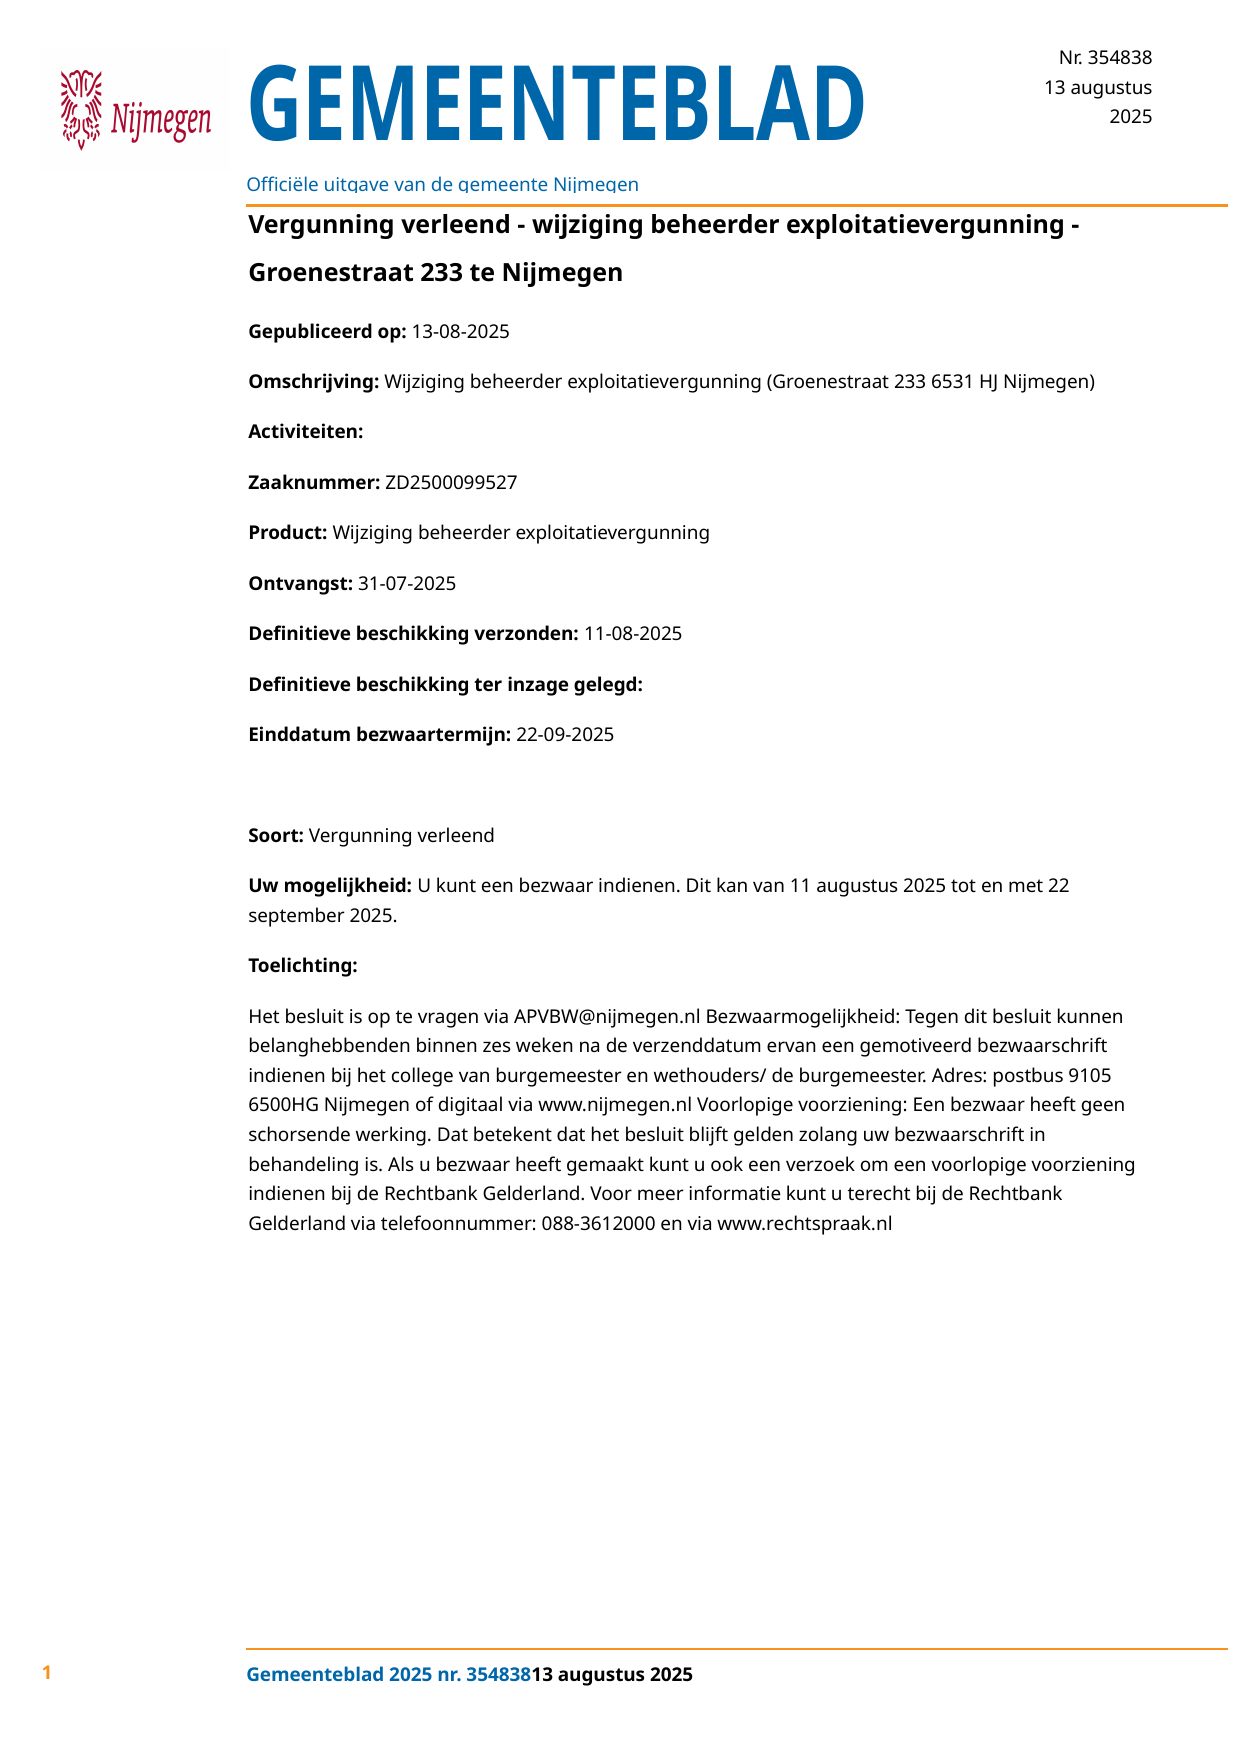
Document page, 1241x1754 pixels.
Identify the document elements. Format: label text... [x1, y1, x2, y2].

picture [41, 47, 231, 172]
text Het besluit is op te vragen via APVBW@nijmegen.nl Bezwaarmogelijkheid: Tegen dit besluit kunnen belanghebbenden binnen zes weken na de verzenddatum ervan een gemotiveerd bezwaarschrift indienen bij het college van burgemeester en wethouders/ de burgemeester. Adres: postbus 9105 6500HG Nijmegen of digitaal via www.nijmegen.nl Voorlopige voorziening: Een bezwaar heeft geen schorsende werking. Dat betekent dat het besluit blijft gelden zolang uw bezwaarschrift in behandeling is. Als u bezwaar heeft gemaakt kunt u ook een verzoek om een voorlopige voorziening indienen bij de Rechtbank Gelderland. Voor meer informatie kunt u terecht bij de Rechtbank Gelderland via telefoonnummer: 088-3612000 en via www.rechtspraak.nl [248, 1003, 1152, 1236]
text Activiteiten: [248, 419, 1152, 444]
text Definitieve beschikking verzonden: 11-08-2025 [248, 620, 1152, 646]
text Definitieve beschikking ter inzage gelegd: [248, 671, 1152, 697]
text Soort: Vergunning verleend [248, 822, 1152, 848]
text Uw mogelijkheid: U kunt een bezwaar indienen. Dit kan van 11 augustus 2025 tot en met 22 september 2025. [248, 872, 1152, 928]
text Toelichting: [248, 952, 1152, 978]
text Einddatum bezwaartermijn: 22-09-2025 [248, 721, 1152, 747]
text Zaaknummer: ZD2500099527 [248, 469, 1152, 495]
text Gepubliceerd op: 13-08-2025 [248, 318, 1152, 344]
text Ontvangst: 31-07-2025 [248, 570, 1152, 596]
text Omschrijving: Wijziging beheerder exploitatievergunning (Groenestraat 233 6531 HJ Nijmegen) [248, 368, 1152, 394]
text Product: Wijziging beheerder exploitatievergunning [248, 519, 1152, 545]
text Vergunning verleend - wijziging beheerder exploitatievergunning - Groenestraat 233 te Nijmegen [248, 207, 1152, 288]
